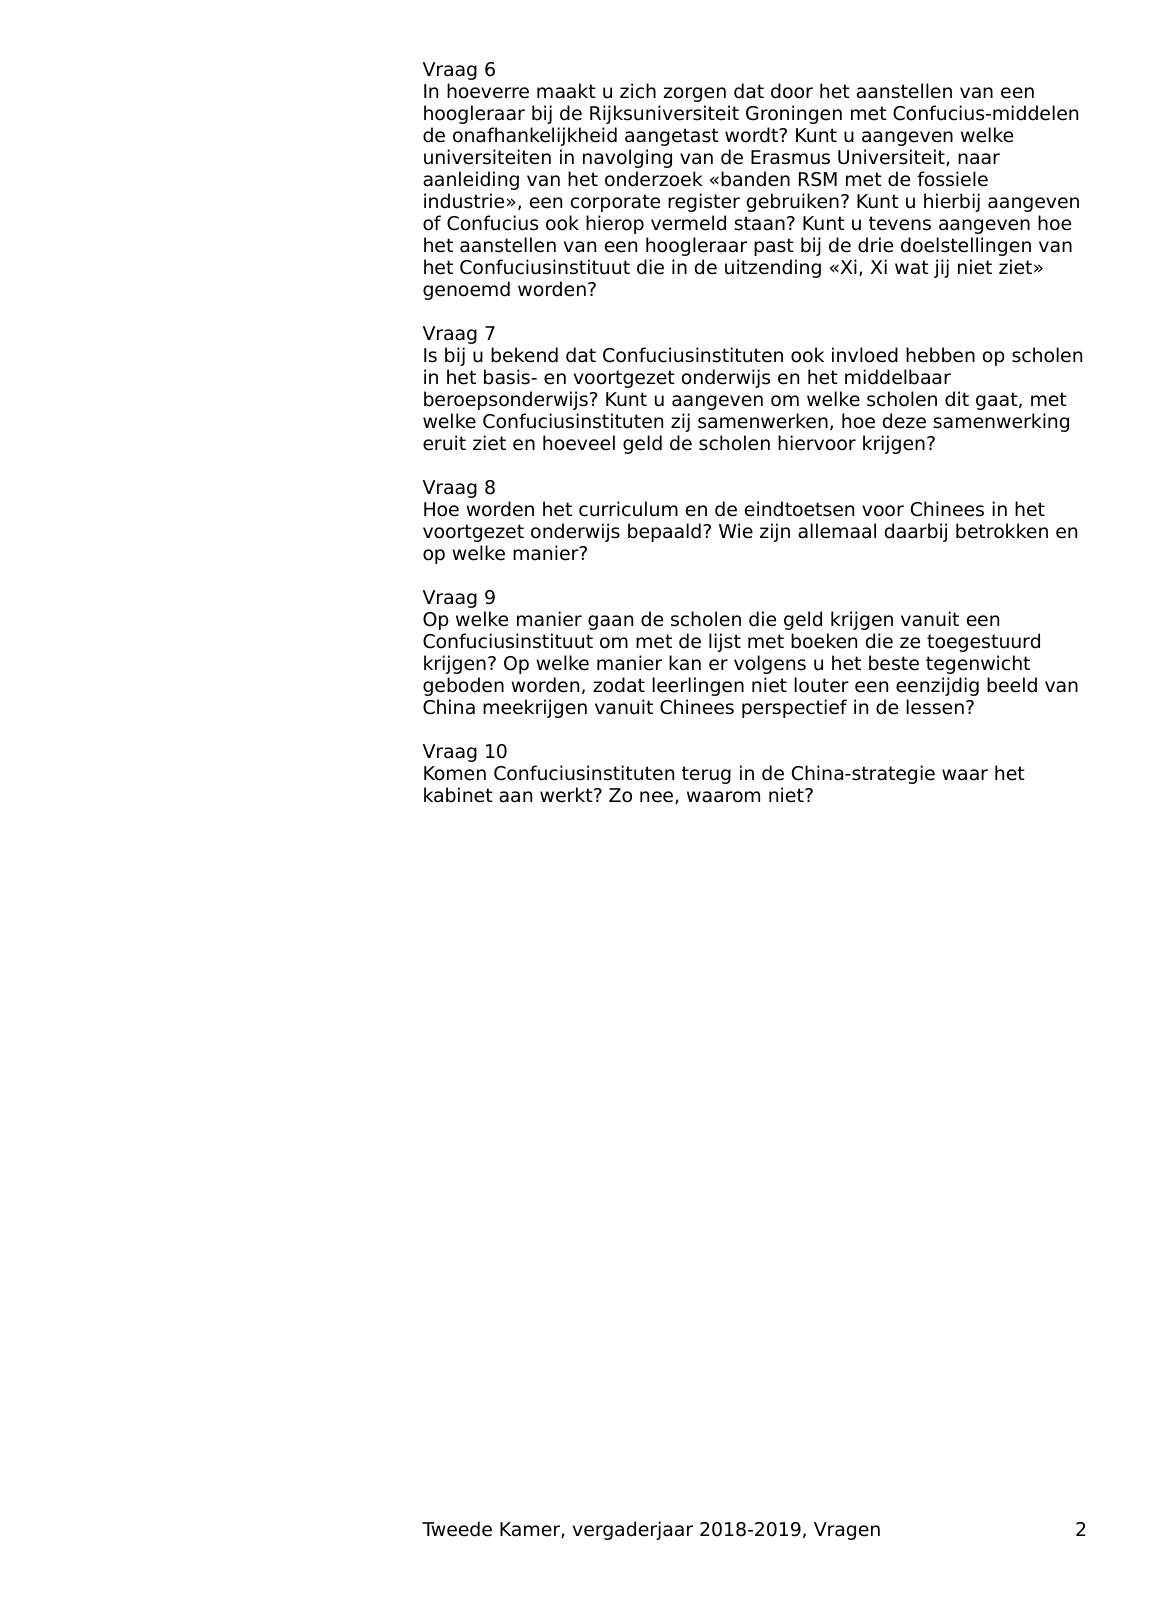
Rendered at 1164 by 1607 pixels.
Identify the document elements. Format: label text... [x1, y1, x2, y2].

text Vraag 10 [422, 741, 1087, 763]
text Vraag 9 [422, 587, 1087, 609]
text Is bij u bekend dat Confuciusinstituten ook invloed hebben op scholen in het basis- en voortgezet onderwijs en het middelbaar beroepsonderwijs? Kunt u aangeven om welke scholen dit gaat, met welke Confuciusinstituten zij samenwerken, hoe deze samenwerking eruit ziet en hoeveel geld de scholen hiervoor krijgen? [422, 345, 1087, 455]
text Vraag 8 [422, 477, 1087, 499]
text Komen Confuciusinstituten terug in de China-strategie waar het kabinet aan werkt? Zo nee, waarom niet? [422, 763, 1087, 807]
text Vraag 6 [422, 59, 1087, 81]
text Op welke manier gaan de scholen die geld krijgen vanuit een Confuciusinstituut om met de lijst met boeken die ze toegestuurd krijgen? Op welke manier kan er volgens u het beste tegenwicht geboden worden, zodat leerlingen niet louter een eenzijdig beeld van China meekrijgen vanuit Chinees perspectief in de lessen? [422, 609, 1087, 719]
text In hoeverre maakt u zich zorgen dat door het aanstellen van een hoogleraar bij de Rijksuniversiteit Groningen met Confucius-middelen de onafhankelijkheid aangetast wordt? Kunt u aangeven welke universiteiten in navolging van de Erasmus Universiteit, naar aanleiding van het onderzoek «banden RSM met de fossiele industrie», een corporate register gebruiken? Kunt u hierbij aangeven of Confucius ook hierop vermeld staan? Kunt u tevens aangeven hoe het aanstellen van een hoogleraar past bij de drie doelstellingen van het Confuciusinstituut die in de uitzending «Xi, Xi wat jij niet ziet» genoemd worden? [422, 81, 1087, 301]
text Vraag 7 [422, 323, 1087, 345]
text Hoe worden het curriculum en de eindtoetsen voor Chinees in het voortgezet onderwijs bepaald? Wie zijn allemaal daarbij betrokken en op welke manier? [422, 499, 1087, 565]
